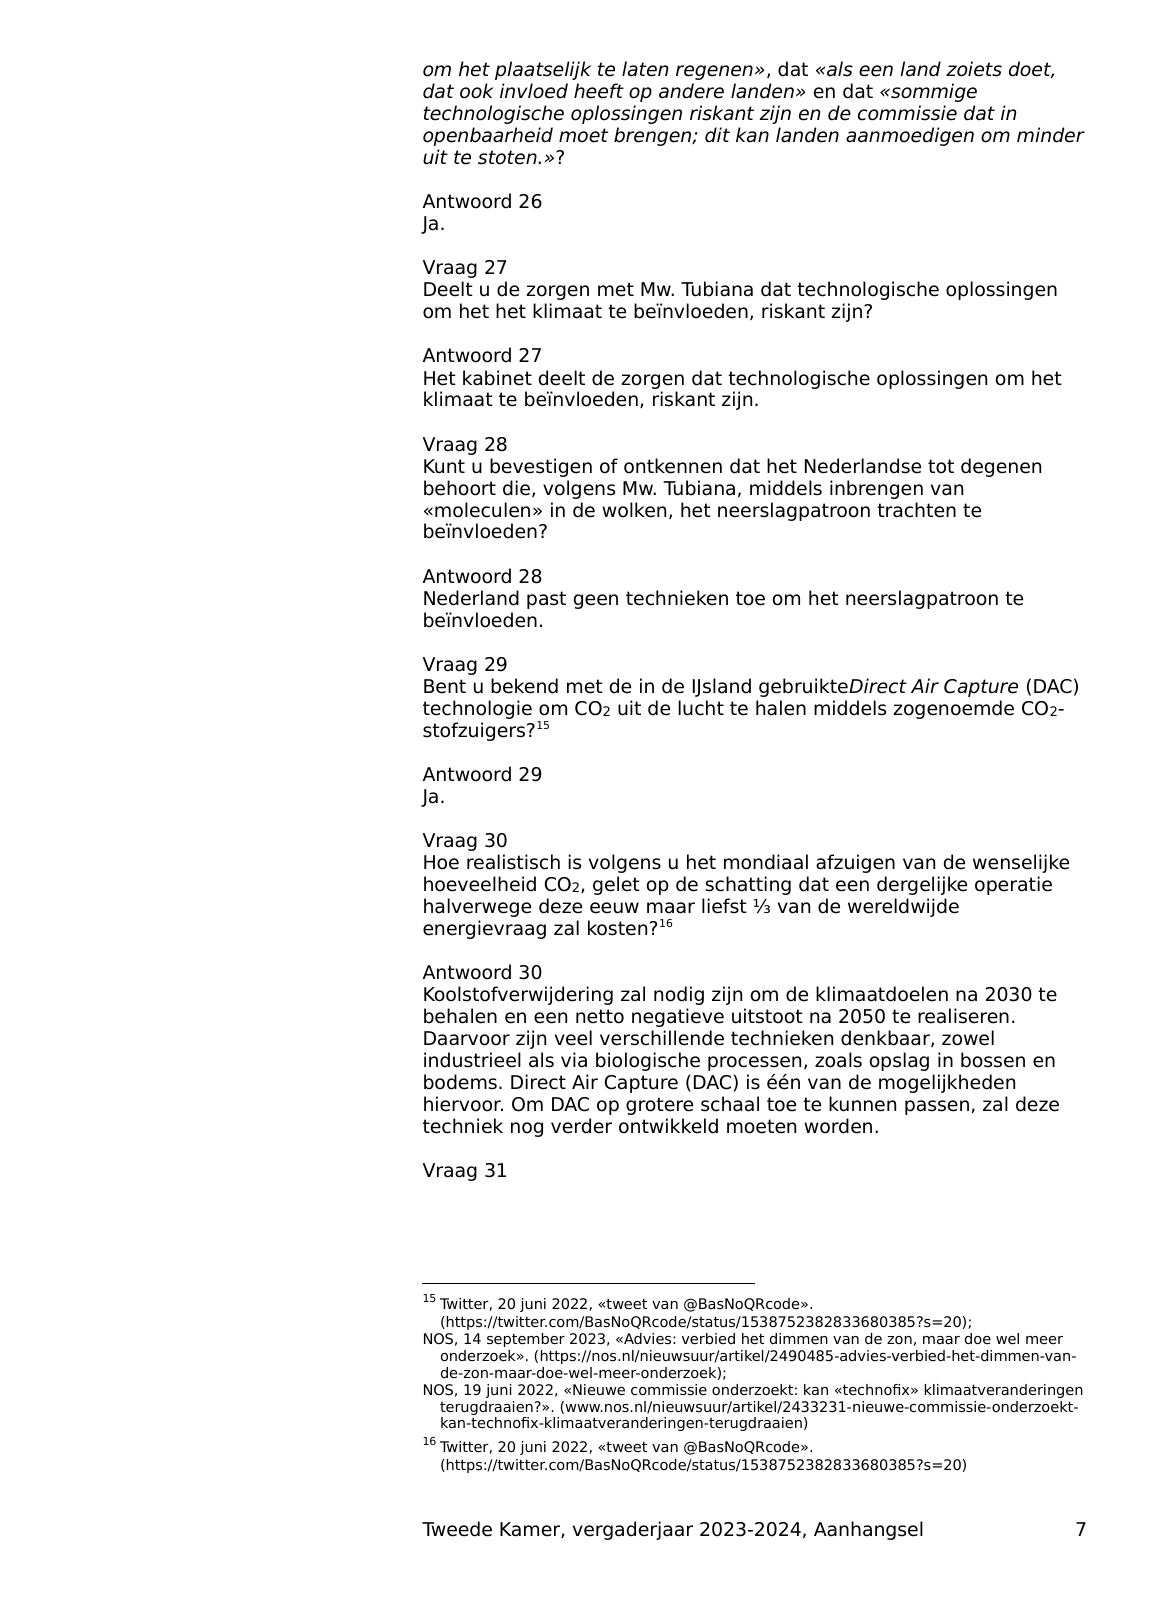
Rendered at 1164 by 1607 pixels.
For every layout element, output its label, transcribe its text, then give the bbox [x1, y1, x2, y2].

text Twitter, 20 juni 2022, «tweet van @BasNoQRcode». (https://twitter.com/BasNoQRcode/status/1538752382833680385?s=20); [422, 1292, 1087, 1331]
text Vraag 29 [422, 654, 1087, 676]
text Bent u bekend met de in de IJsland gebruikteDirect Air Capture (DAC) technologie om CO2 uit de lucht te halen middels zogenoemde CO2-stofzuigers? [422, 676, 1087, 742]
text Nederland past geen technieken toe om het neerslagpatroon te beïnvloeden. [422, 588, 1087, 632]
text om het plaatselijk te laten regenen», dat «als een land zoiets doet, dat ook invloed heeft op andere landen» en dat «sommige technologische oplossingen riskant zijn en de commissie dat in openbaarheid moet brengen; dit kan landen aanmoedigen om minder uit te stoten.»? [422, 59, 1087, 169]
text Vraag 27 [422, 257, 1087, 279]
text Ja. [422, 786, 1087, 808]
text Antwoord 28 [422, 566, 1087, 588]
text Het kabinet deelt de zorgen dat technologische oplossingen om het klimaat te beïnvloeden, riskant zijn. [422, 367, 1087, 411]
text NOS, 19 juni 2022, «Nieuwe commissie onderzoekt: kan «technofix» klimaatveranderingen terugdraaien?». (www.nos.nl/nieuwsuur/artikel/2433231-nieuwe-commissie-onderzoekt-kan-technofix-klimaatveranderingen-terugdraaien) [422, 1382, 1087, 1432]
text Antwoord 30 [422, 962, 1087, 984]
text Vraag 31 [422, 1160, 1087, 1182]
text Antwoord 29 [422, 764, 1087, 786]
text Deelt u de zorgen met Mw. Tubiana dat technologische oplossingen om het het klimaat te beïnvloeden, riskant zijn? [422, 279, 1087, 323]
text Kunt u bevestigen of ontkennen dat het Nederlandse tot degenen behoort die, volgens Mw. Tubiana, middels inbrengen van «moleculen» in de wolken, het neerslagpatroon trachten te beïnvloeden? [422, 456, 1087, 543]
text Vraag 28 [422, 433, 1087, 456]
text Koolstofverwijdering zal nodig zijn om de klimaatdoelen na 2030 te behalen en een netto negatieve uitstoot na 2050 te realiseren. Daarvoor zijn veel verschillende technieken denkbaar, zowel industrieel als via biologische processen, zoals opslag in bossen en bodems. Direct Air Capture (DAC) is één van de mogelijkheden hiervoor. Om DAC op grotere schaal toe te kunnen passen, zal deze techniek nog verder ontwikkeld moeten worden. [422, 984, 1087, 1138]
text NOS, 14 september 2023, «Advies: verbied het dimmen van de zon, maar doe wel meer onderzoek». (https://nos.nl/nieuwsuur/artikel/2490485-advies-verbied-het-dimmen-van-de-zon-maar-doe-wel-meer-onderzoek); [422, 1331, 1087, 1382]
text Antwoord 26 [422, 191, 1087, 213]
text Ja. [422, 213, 1087, 235]
text Twitter, 20 juni 2022, «tweet van @BasNoQRcode». (https://twitter.com/BasNoQRcode/status/1538752382833680385?s=20) [422, 1435, 1087, 1474]
text Vraag 30 [422, 830, 1087, 852]
text Antwoord 27 [422, 345, 1087, 367]
text Hoe realistisch is volgens u het mondiaal afzuigen van de wenselijke hoeveelheid CO2, gelet op de schatting dat een dergelijke operatie halverwege deze eeuw maar liefst ⅓ van de wereldwijde energievraag zal kosten? [422, 852, 1087, 940]
